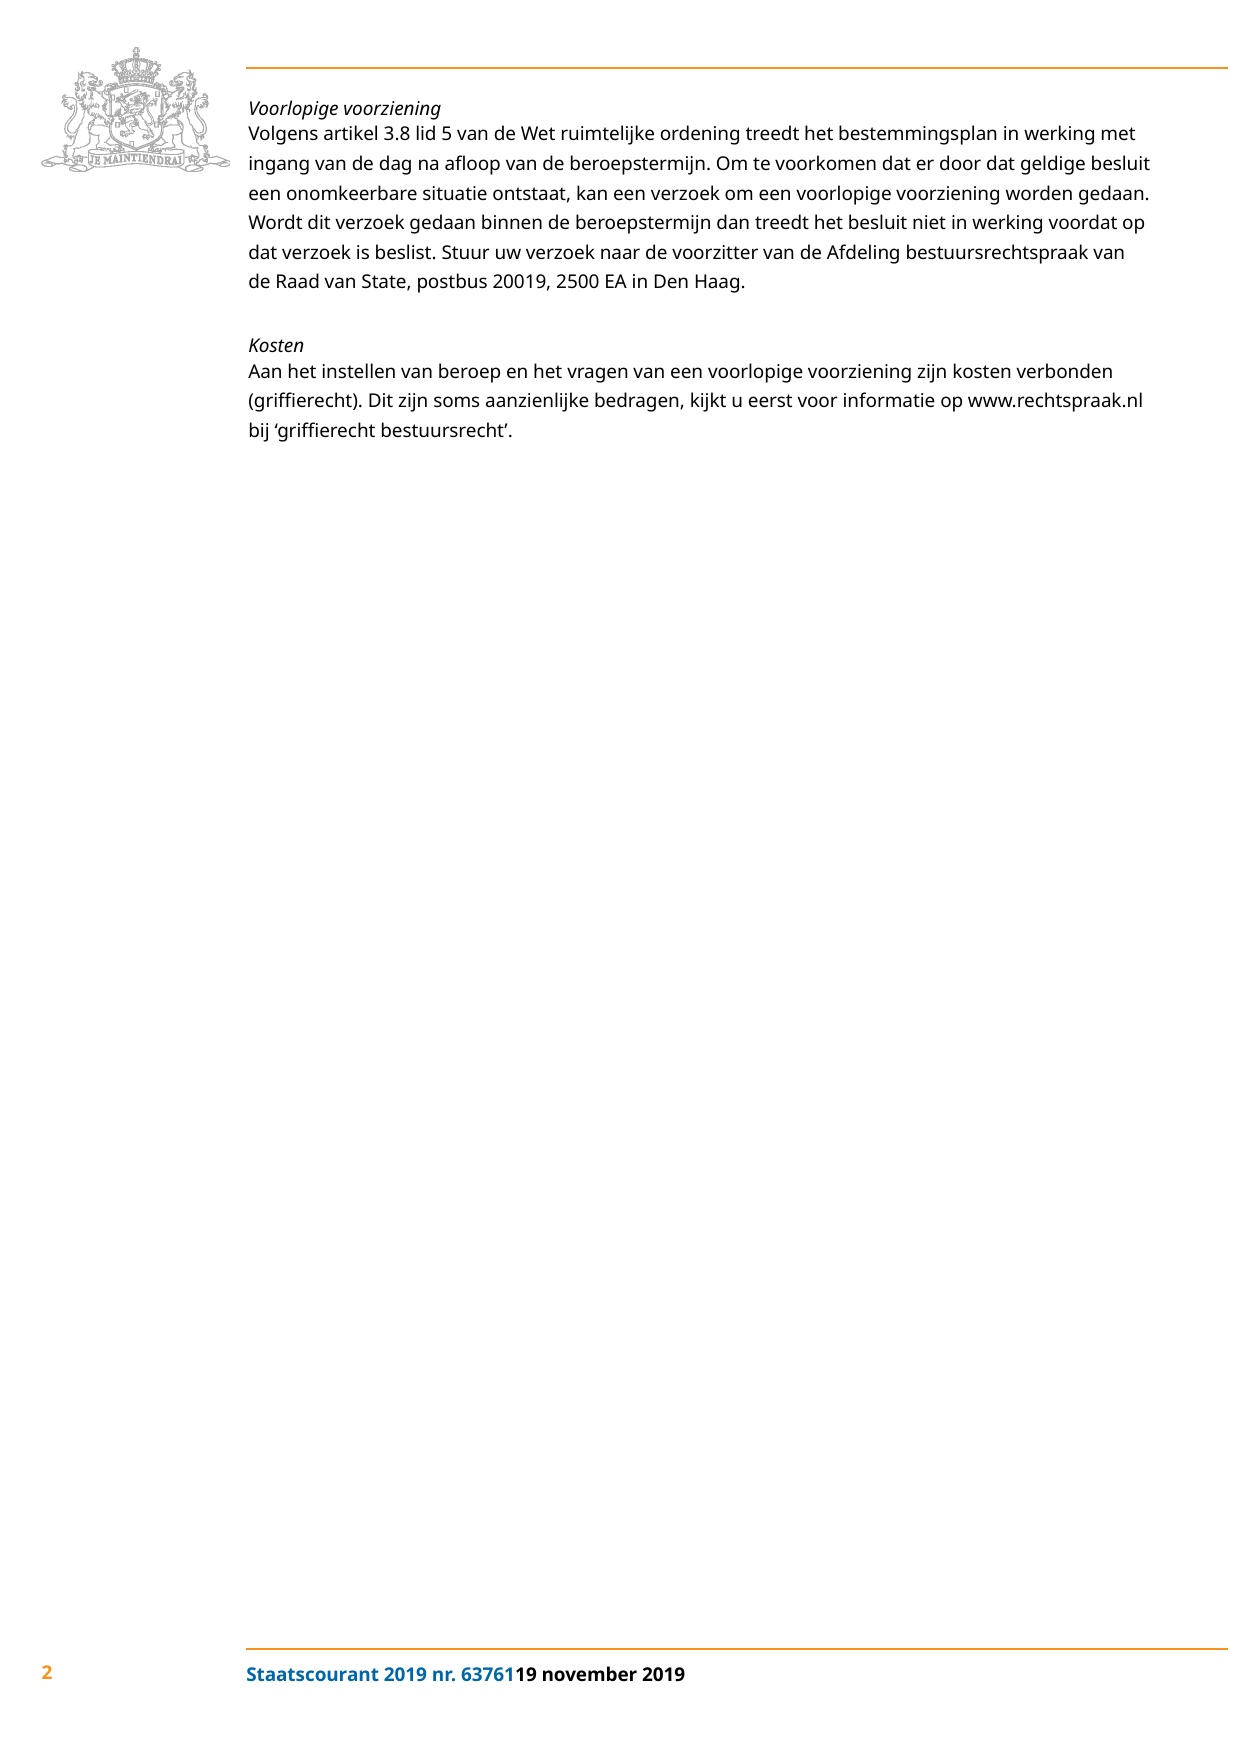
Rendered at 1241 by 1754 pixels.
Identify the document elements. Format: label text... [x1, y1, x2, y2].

text Aan het instellen van beroep en het vragen van een voorlopige voorziening zijn kosten verbonden (griffierecht). Dit zijn soms aanzienlijke bedragen, kijkt u eerst voor informatie op www.rechtspraak.nl bij ‘griffierecht bestuursrecht’. [248, 358, 1152, 443]
text Voorlopige voorziening [248, 95, 1152, 121]
text Kosten [248, 332, 1152, 358]
picture [41, 47, 231, 172]
text Volgens artikel 3.8 lid 5 van de Wet ruimtelijke ordening treedt het bestemmingsplan in werking met ingang van de dag na afloop van de beroepstermijn. Om te voorkomen dat er door dat geldige besluit een onomkeerbare situatie ontstaat, kan een verzoek om een voorlopige voorziening worden gedaan. Wordt dit verzoek gedaan binnen de beroepstermijn dan treedt het besluit niet in werking voordat op dat verzoek is beslist. Stuur uw verzoek naar de voorzitter van de Afdeling bestuursrechtspraak van de Raad van State, postbus 20019, 2500 EA in Den Haag. [248, 121, 1152, 294]
